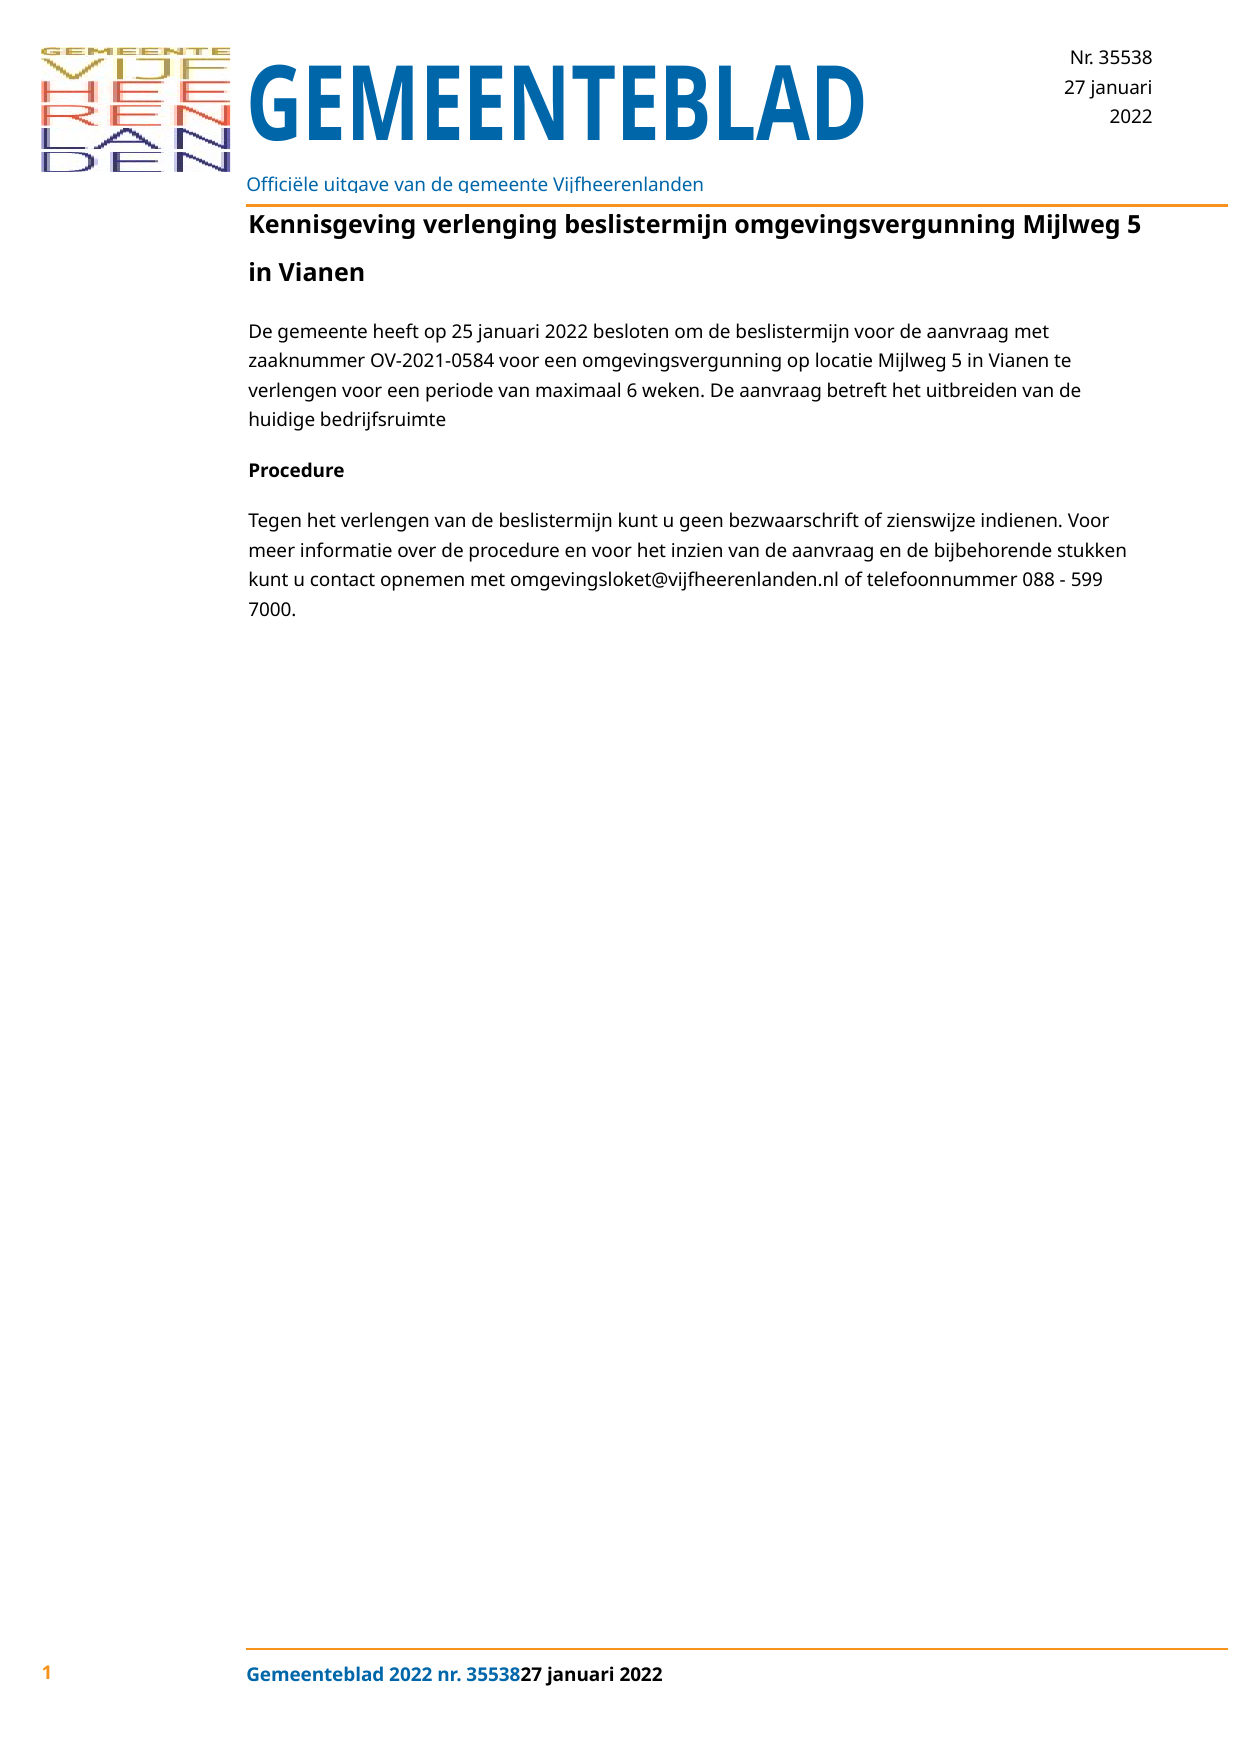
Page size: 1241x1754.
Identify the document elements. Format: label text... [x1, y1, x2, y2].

text Kennisgeving verlenging beslistermijn omgevingsvergunning Mijlweg 5 in Vianen [248, 207, 1152, 288]
picture [41, 47, 231, 172]
text Tegen het verlengen van de beslistermijn kunt u geen bezwaarschrift of zienswijze indienen. Voor meer informatie over de procedure en voor het inzien van de aanvraag en de bijbehorende stukken kunt u contact opnemen met omgevingsloket@vijfheerenlanden.nl of telefoonnummer 088 - 599 7000. [248, 507, 1152, 622]
text Procedure [248, 457, 1152, 483]
text De gemeente heeft op 25 januari 2022 besloten om de beslistermijn voor de aanvraag met zaaknummer OV-2021-0584 voor een omgevingsvergunning op locatie Mijlweg 5 in Vianen te verlengen voor een periode van maximaal 6 weken. De aanvraag betreft het uitbreiden van de huidige bedrijfsruimte [248, 318, 1152, 432]
